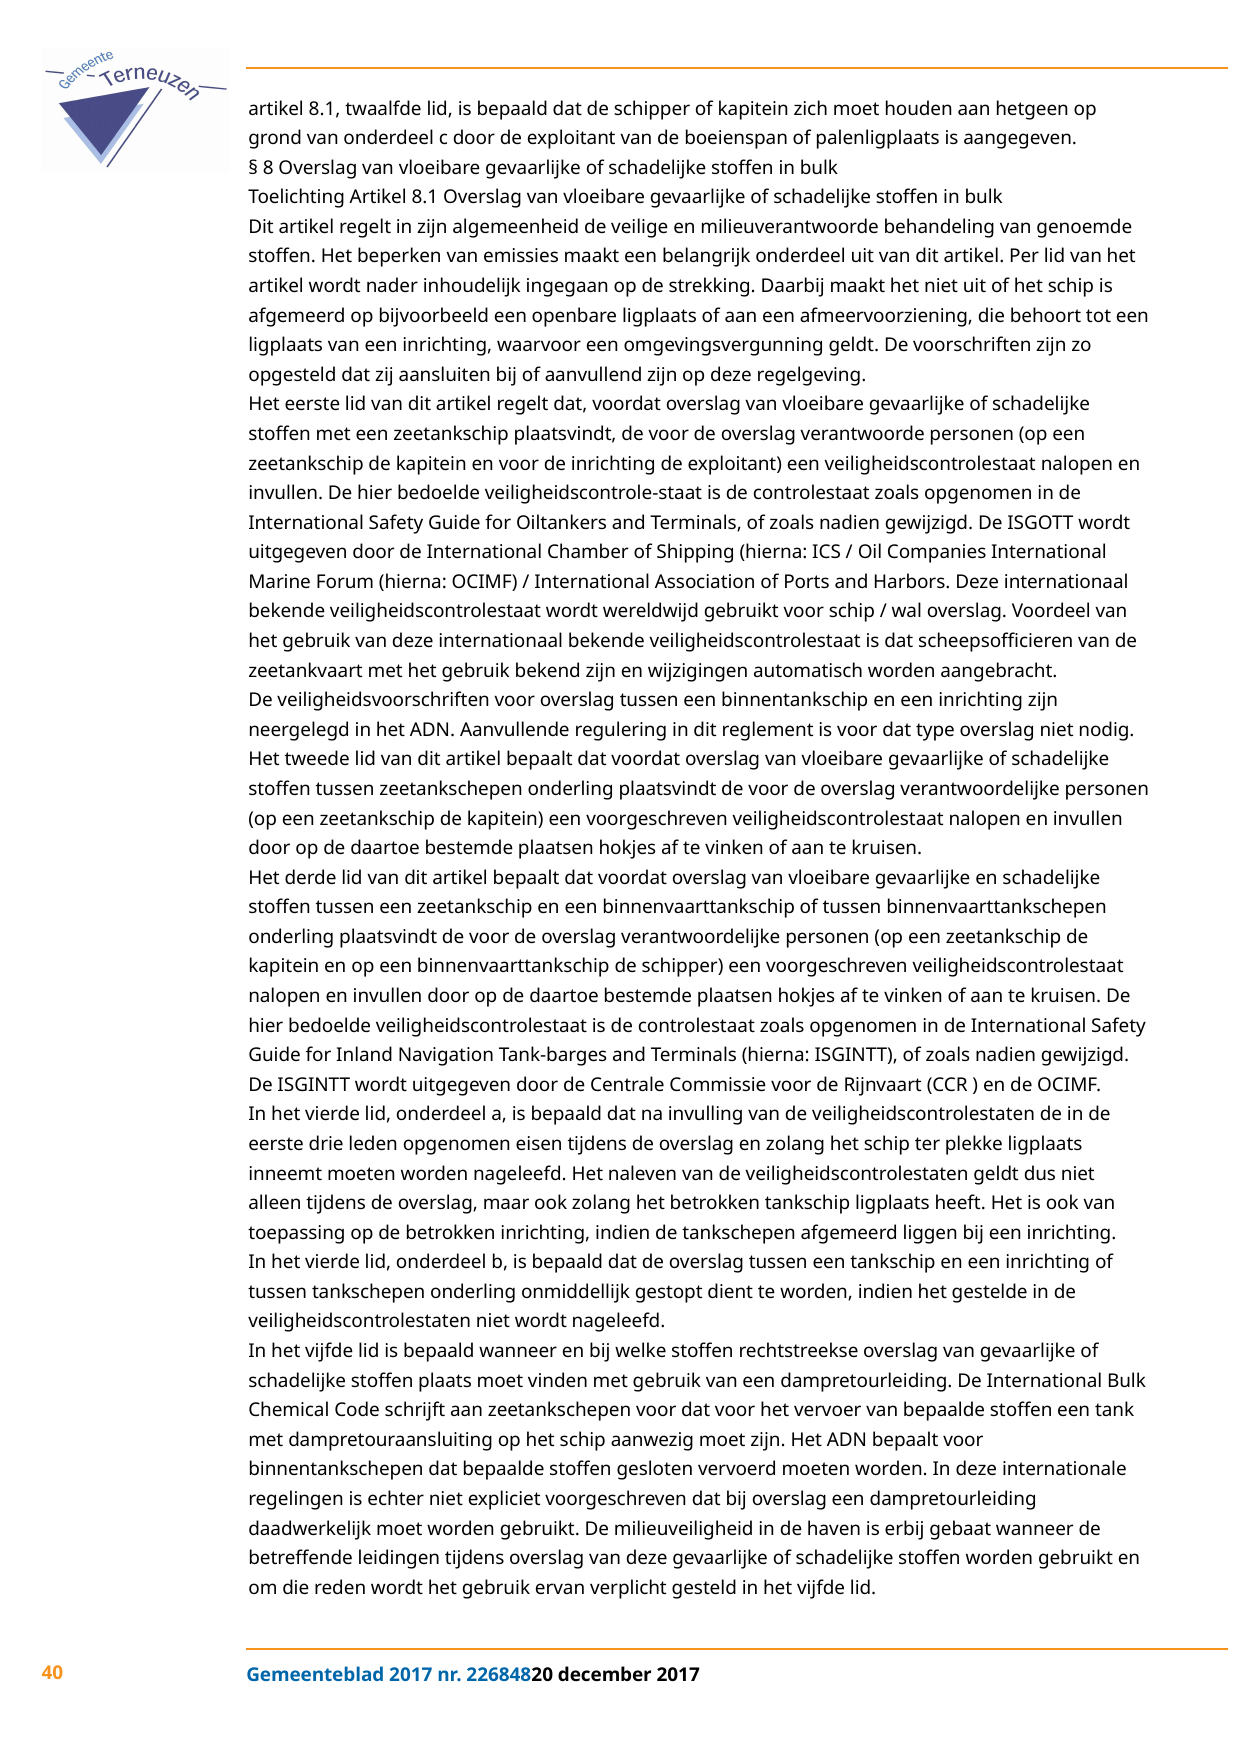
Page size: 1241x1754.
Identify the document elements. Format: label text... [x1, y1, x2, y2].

picture [41, 47, 231, 172]
text Toelichting Artikel 8.1 Overslag van vloeibare gevaarlijke of schadelijke stoffen in bulk [248, 183, 1152, 209]
text Dit artikel regelt in zijn algemeenheid de veilige en milieuverantwoorde behandeling van genoemde stoffen. Het beperken van emissies maakt een belangrijk onderdeel uit van dit artikel. Per lid van het artikel wordt nader inhoudelijk ingegaan op de strekking. Daarbij maakt het niet uit of het schip is afgemeerd op bijvoorbeeld een openbare ligplaats of aan een afmeervoorziening, die behoort tot een ligplaats van een inrichting, waarvoor een omgevingsvergunning geldt. De voorschriften zijn zo opgesteld dat zij aansluiten bij of aanvullend zijn op deze regelgeving. [248, 213, 1152, 387]
text § 8 Overslag van vloeibare gevaarlijke of schadelijke stoffen in bulk [248, 154, 1152, 180]
text In het vierde lid, onderdeel b, is bepaald dat de overslag tussen een tankschip en een inrichting of tussen tankschepen onderling onmiddellijk gestopt dient te worden, indien het gestelde in de veiligheidscontrolestaten niet wordt nageleefd. [248, 1248, 1152, 1333]
text artikel 8.1, twaalfde lid, is bepaald dat de schipper of kapitein zich moet houden aan hetgeen op grond van onderdeel c door de exploitant van de boeienspan of palenligplaats is aangegeven. [248, 95, 1152, 150]
text De veiligheidsvoorschriften voor overslag tussen een binnentankschip en een inrichting zijn neergelegd in het ADN. Aanvullende regulering in dit reglement is voor dat type overslag niet nodig. [248, 686, 1152, 742]
text Het derde lid van dit artikel bepaalt dat voordat overslag van vloeibare gevaarlijke en schadelijke stoffen tussen een zeetankschip en een binnenvaarttankschip of tussen binnenvaarttankschepen onderling plaatsvindt de voor de overslag verantwoordelijke personen (op een zeetankschip de kapitein en op een binnenvaarttankschip de schipper) een voorgeschreven veiligheidscontrolestaat nalopen en invullen door op de daartoe bestemde plaatsen hokjes af te vinken of aan te kruisen. De hier bedoelde veiligheidscontrolestaat is de controlestaat zoals opgenomen in de International Safety Guide for Inland Navigation Tank-barges and Terminals (hierna: ISGINTT), of zoals nadien gewijzigd. De ISGINTT wordt uitgegeven door de Centrale Commissie voor de Rijnvaart (CCR ) en de OCIMF. [248, 864, 1152, 1097]
text Het tweede lid van dit artikel bepaalt dat voordat overslag van vloeibare gevaarlijke of schadelijke stoffen tussen zeetankschepen onderling plaatsvindt de voor de overslag verantwoordelijke personen (op een zeetankschip de kapitein) een voorgeschreven veiligheidscontrolestaat nalopen en invullen door op de daartoe bestemde plaatsen hokjes af te vinken of aan te kruisen. [248, 746, 1152, 860]
text In het vijfde lid is bepaald wanneer en bij welke stoffen rechtstreekse overslag van gevaarlijke of schadelijke stoffen plaats moet vinden met gebruik van een dampretourleiding. De International Bulk Chemical Code schrijft aan zeetankschepen voor dat voor het vervoer van bepaalde stoffen een tank met dampretouraansluiting op het schip aanwezig moet zijn. Het ADN bepaalt voor binnentankschepen dat bepaalde stoffen gesloten vervoerd moeten worden. In deze internationale regelingen is echter niet expliciet voorgeschreven dat bij overslag een dampretourleiding daadwerkelijk moet worden gebruikt. De milieuveiligheid in de haven is erbij gebaat wanneer de betreffende leidingen tijdens overslag van deze gevaarlijke of schadelijke stoffen worden gebruikt en om die reden wordt het gebruik ervan verplicht gesteld in het vijfde lid. [248, 1337, 1152, 1600]
text In het vierde lid, onderdeel a, is bepaald dat na invulling van de veiligheidscontrolestaten de in de eerste drie leden opgenomen eisen tijdens de overslag en zolang het schip ter plekke ligplaats inneemt moeten worden nageleefd. Het naleven van de veiligheidscontrolestaten geldt dus niet alleen tijdens de overslag, maar ook zolang het betrokken tankschip ligplaats heeft. Het is ook van toepassing op de betrokken inrichting, indien de tankschepen afgemeerd liggen bij een inrichting. [248, 1101, 1152, 1245]
text Het eerste lid van dit artikel regelt dat, voordat overslag van vloeibare gevaarlijke of schadelijke stoffen met een zeetankschip plaatsvindt, de voor de overslag verantwoorde personen (op een zeetankschip de kapitein en voor de inrichting de exploitant) een veiligheidscontrolestaat nalopen en invullen. De hier bedoelde veiligheidscontrole-staat is de controlestaat zoals opgenomen in de International Safety Guide for Oiltankers and Terminals, of zoals nadien gewijzigd. De ISGOTT wordt uitgegeven door de International Chamber of Shipping (hierna: ICS / Oil Companies International Marine Forum (hierna: OCIMF) / International Association of Ports and Harbors. Deze internationaal bekende veiligheidscontrolestaat wordt wereldwijd gebruikt voor schip / wal overslag. Voordeel van het gebruik van deze internationaal bekende veiligheidscontrolestaat is dat scheepsofficieren van de zeetankvaart met het gebruik bekend zijn en wijzigingen automatisch worden aangebracht. [248, 391, 1152, 683]
